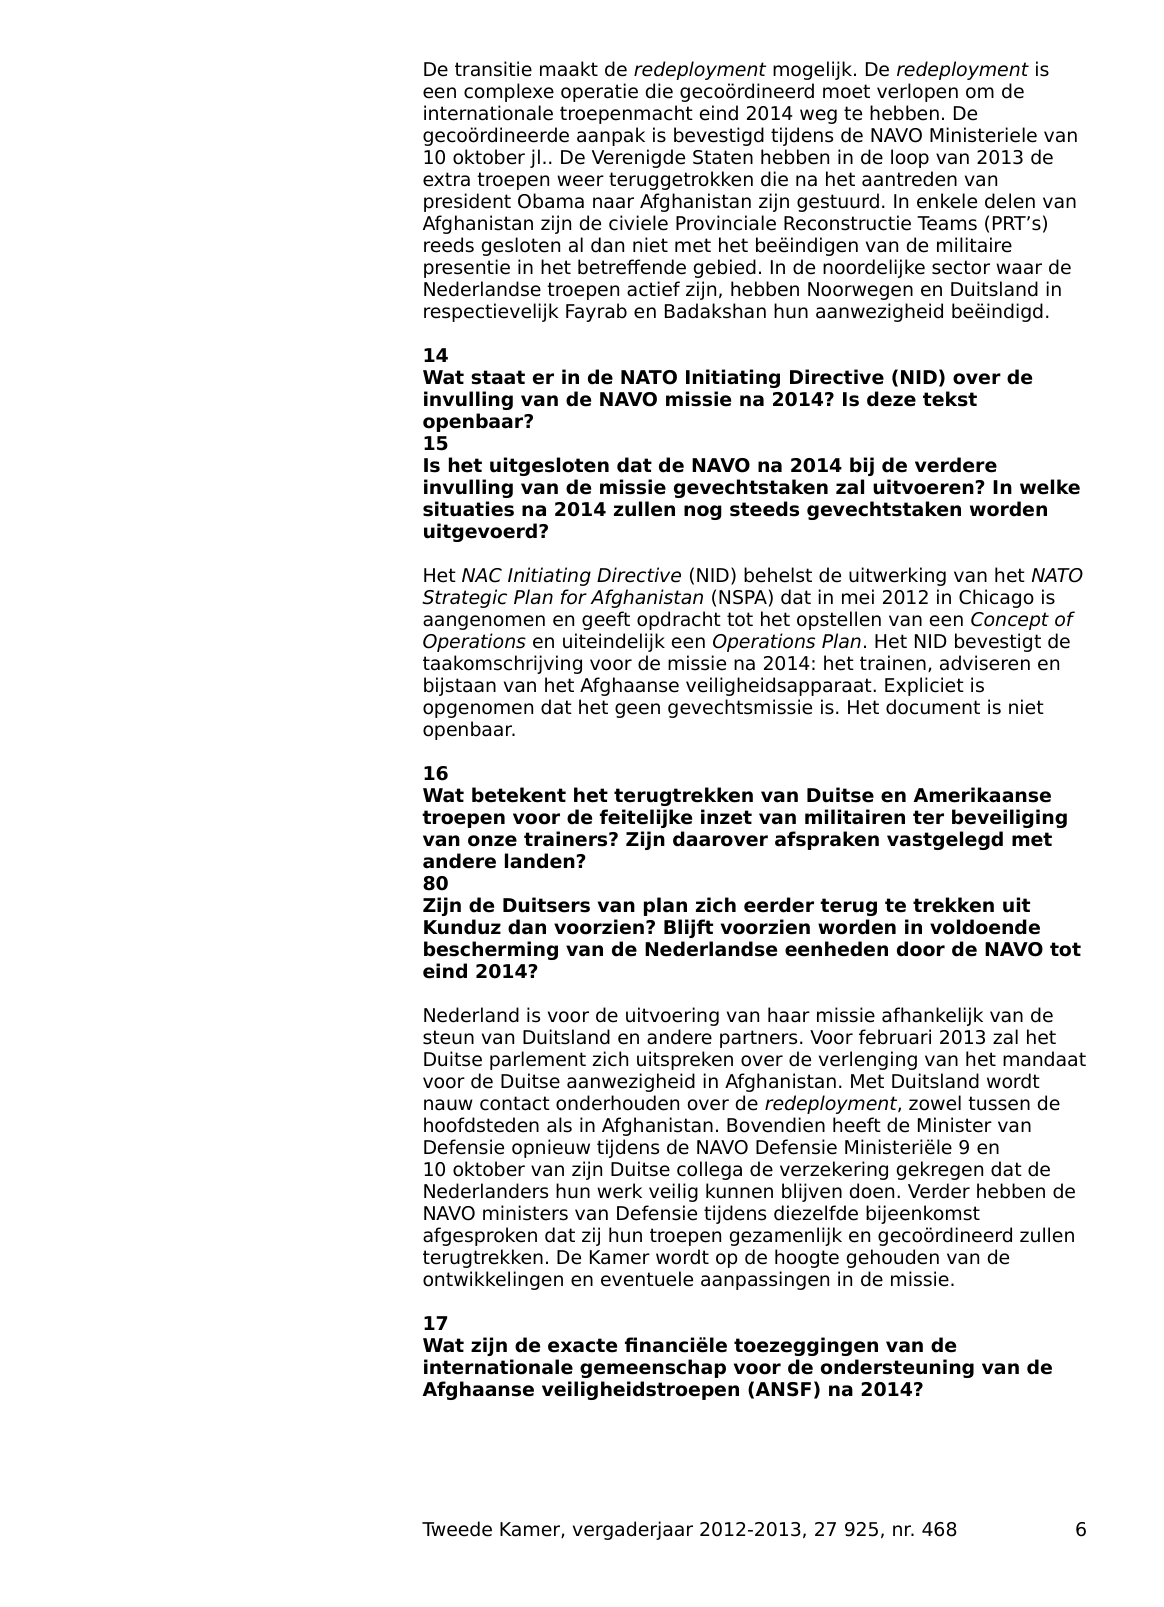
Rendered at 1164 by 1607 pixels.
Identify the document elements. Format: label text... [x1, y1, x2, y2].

text 17 [422, 1313, 1087, 1335]
text 14 [422, 345, 1087, 367]
text De transitie maakt de redeployment mogelijk. De redeployment is een complexe operatie die gecoördineerd moet verlopen om de internationale troepenmacht eind 2014 weg te hebben. De gecoördineerde aanpak is bevestigd tijdens de NAVO Ministeriele van 10 oktober jl.. De Verenigde Staten hebben in de loop van 2013 de extra troepen weer teruggetrokken die na het aantreden van president Obama naar Afghanistan zijn gestuurd. In enkele delen van Afghanistan zijn de civiele Provinciale Reconstructie Teams (PRT’s) reeds gesloten al dan niet met het beëindigen van de militaire presentie in het betreffende gebied. In de noordelijke sector waar de Nederlandse troepen actief zijn, hebben Noorwegen en Duitsland in respectievelijk Fayrab en Badakshan hun aanwezigheid beëindigd. [422, 59, 1087, 323]
text Zijn de Duitsers van plan zich eerder terug te trekken uit Kunduz dan voorzien? Blijft voorzien worden in voldoende bescherming van de Nederlandse eenheden door de NAVO tot eind 2014? [422, 895, 1087, 983]
text 16 [422, 763, 1087, 785]
text 15 [422, 433, 1087, 455]
text Nederland is voor de uitvoering van haar missie afhankelijk van de steun van Duitsland en andere partners. Voor februari 2013 zal het Duitse parlement zich uitspreken over de verlenging van het mandaat voor de Duitse aanwezigheid in Afghanistan. Met Duitsland wordt nauw contact onderhouden over de redeployment, zowel tussen de hoofdsteden als in Afghanistan. Bovendien heeft de Minister van Defensie opnieuw tijdens de NAVO Defensie Ministeriële 9 en 10 oktober van zijn Duitse collega de verzekering gekregen dat de Nederlanders hun werk veilig kunnen blijven doen. Verder hebben de NAVO ministers van Defensie tijdens diezelfde bijeenkomst afgesproken dat zij hun troepen gezamenlijk en gecoördineerd zullen terugtrekken. De Kamer wordt op de hoogte gehouden van de ontwikkelingen en eventuele aanpassingen in de missie. [422, 1005, 1087, 1291]
text 80 [422, 873, 1087, 895]
text Wat staat er in de NATO Initiating Directive (NID) over de invulling van de NAVO missie na 2014? Is deze tekst openbaar? [422, 367, 1087, 433]
text Is het uitgesloten dat de NAVO na 2014 bij de verdere invulling van de missie gevechtstaken zal uitvoeren? In welke situaties na 2014 zullen nog steeds gevechtstaken worden uitgevoerd? [422, 455, 1087, 543]
text Wat betekent het terugtrekken van Duitse en Amerikaanse troepen voor de feitelijke inzet van militairen ter beveiliging van onze trainers? Zijn daarover afspraken vastgelegd met andere landen? [422, 785, 1087, 873]
text Wat zijn de exacte financiële toezeggingen van de internationale gemeenschap voor de ondersteuning van de Afghaanse veiligheidstroepen (ANSF) na 2014? [422, 1335, 1087, 1401]
text Het NAC Initiating Directive (NID) behelst de uitwerking van het NATO Strategic Plan for Afghanistan (NSPA) dat in mei 2012 in Chicago is aangenomen en geeft opdracht tot het opstellen van een Concept of Operations en uiteindelijk een Operations Plan. Het NID bevestigt de taakomschrijving voor de missie na 2014: het trainen, adviseren en bijstaan van het Afghaanse veiligheidsapparaat. Expliciet is opgenomen dat het geen gevechtsmissie is. Het document is niet openbaar. [422, 565, 1087, 741]
